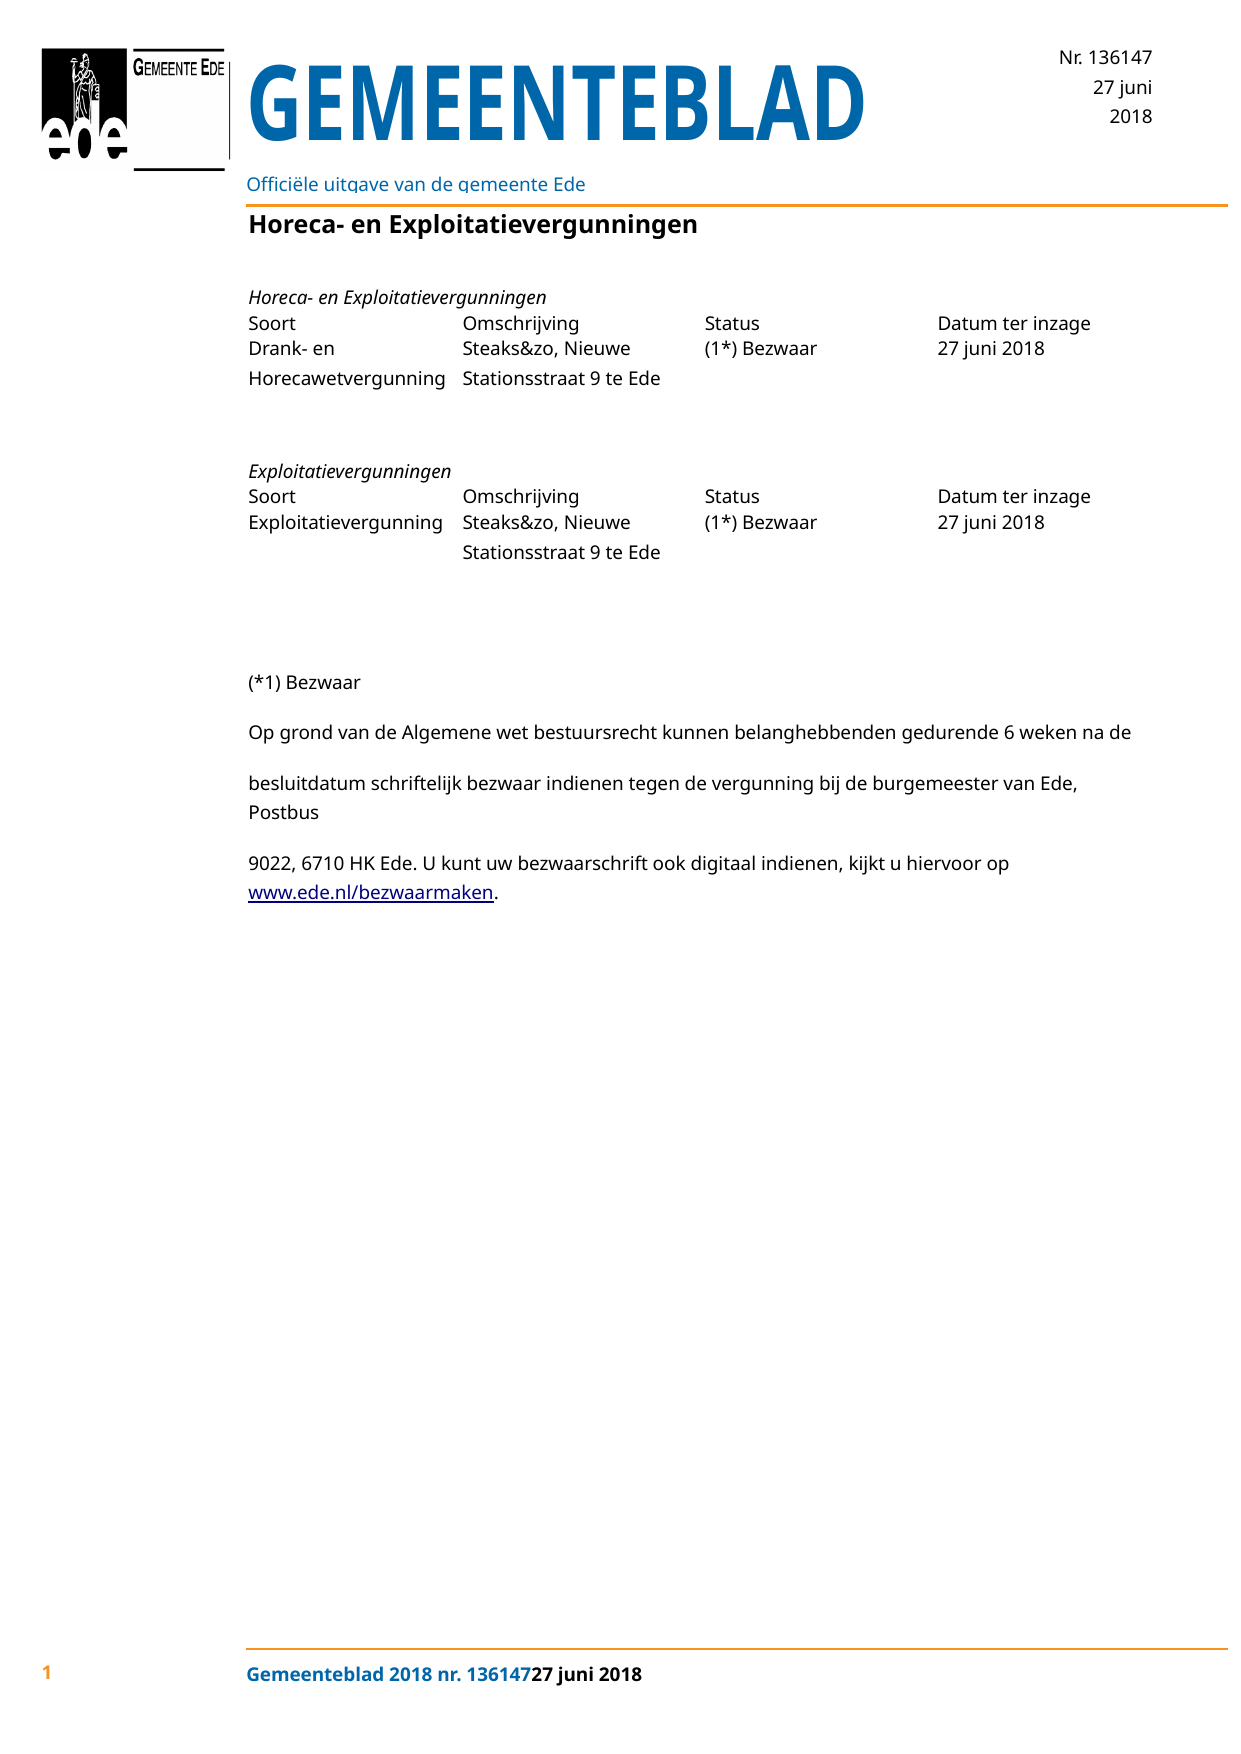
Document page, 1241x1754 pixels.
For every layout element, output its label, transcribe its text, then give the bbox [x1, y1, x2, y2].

picture [41, 47, 231, 172]
table_header Datum ter inzage [937, 484, 1152, 509]
text Horeca- en Exploitatievergunningen [248, 284, 1152, 309]
table_header Omschrijving [462, 484, 704, 509]
text (*1) Bezwaar [248, 669, 1152, 694]
table_cell 27 juni 2018 [937, 335, 1152, 391]
table_header Omschrijving [462, 310, 704, 335]
text Horeca- en Exploitatievergunningen [248, 207, 1152, 241]
table_cell Steaks&zo, Nieuwe Stationsstraat 9 te Ede [462, 510, 704, 565]
table_cell Drank- en Horecawetvergunning [248, 335, 462, 391]
table_header Soort [248, 310, 462, 335]
table_header Datum ter inzage [937, 310, 1152, 335]
table_header Status [705, 484, 937, 509]
table_cell 27 juni 2018 [937, 510, 1152, 565]
table_cell Steaks&zo, Nieuwe Stationsstraat 9 te Ede [462, 335, 704, 391]
table_cell (1*) Bezwaar [705, 335, 937, 391]
text Exploitatievergunningen [248, 458, 1152, 484]
text besluitdatum schriftelijk bezwaar indienen tegen de vergunning bij de burgemeester van Ede, Postbus [248, 770, 1152, 825]
text Op grond van de Algemene wet bestuursrecht kunnen belanghebbenden gedurende 6 weken na de [248, 719, 1152, 745]
table_cell (1*) Bezwaar [705, 510, 937, 565]
table_header Status [705, 310, 937, 335]
table_cell Exploitatievergunning [248, 510, 462, 565]
table_header Soort [248, 484, 462, 509]
text 9022, 6710 HK Ede. U kunt uw bezwaarschrift ook digitaal indienen, kijkt u hiervoor op www.ede.nl/bezwaarmaken. [248, 850, 1152, 905]
